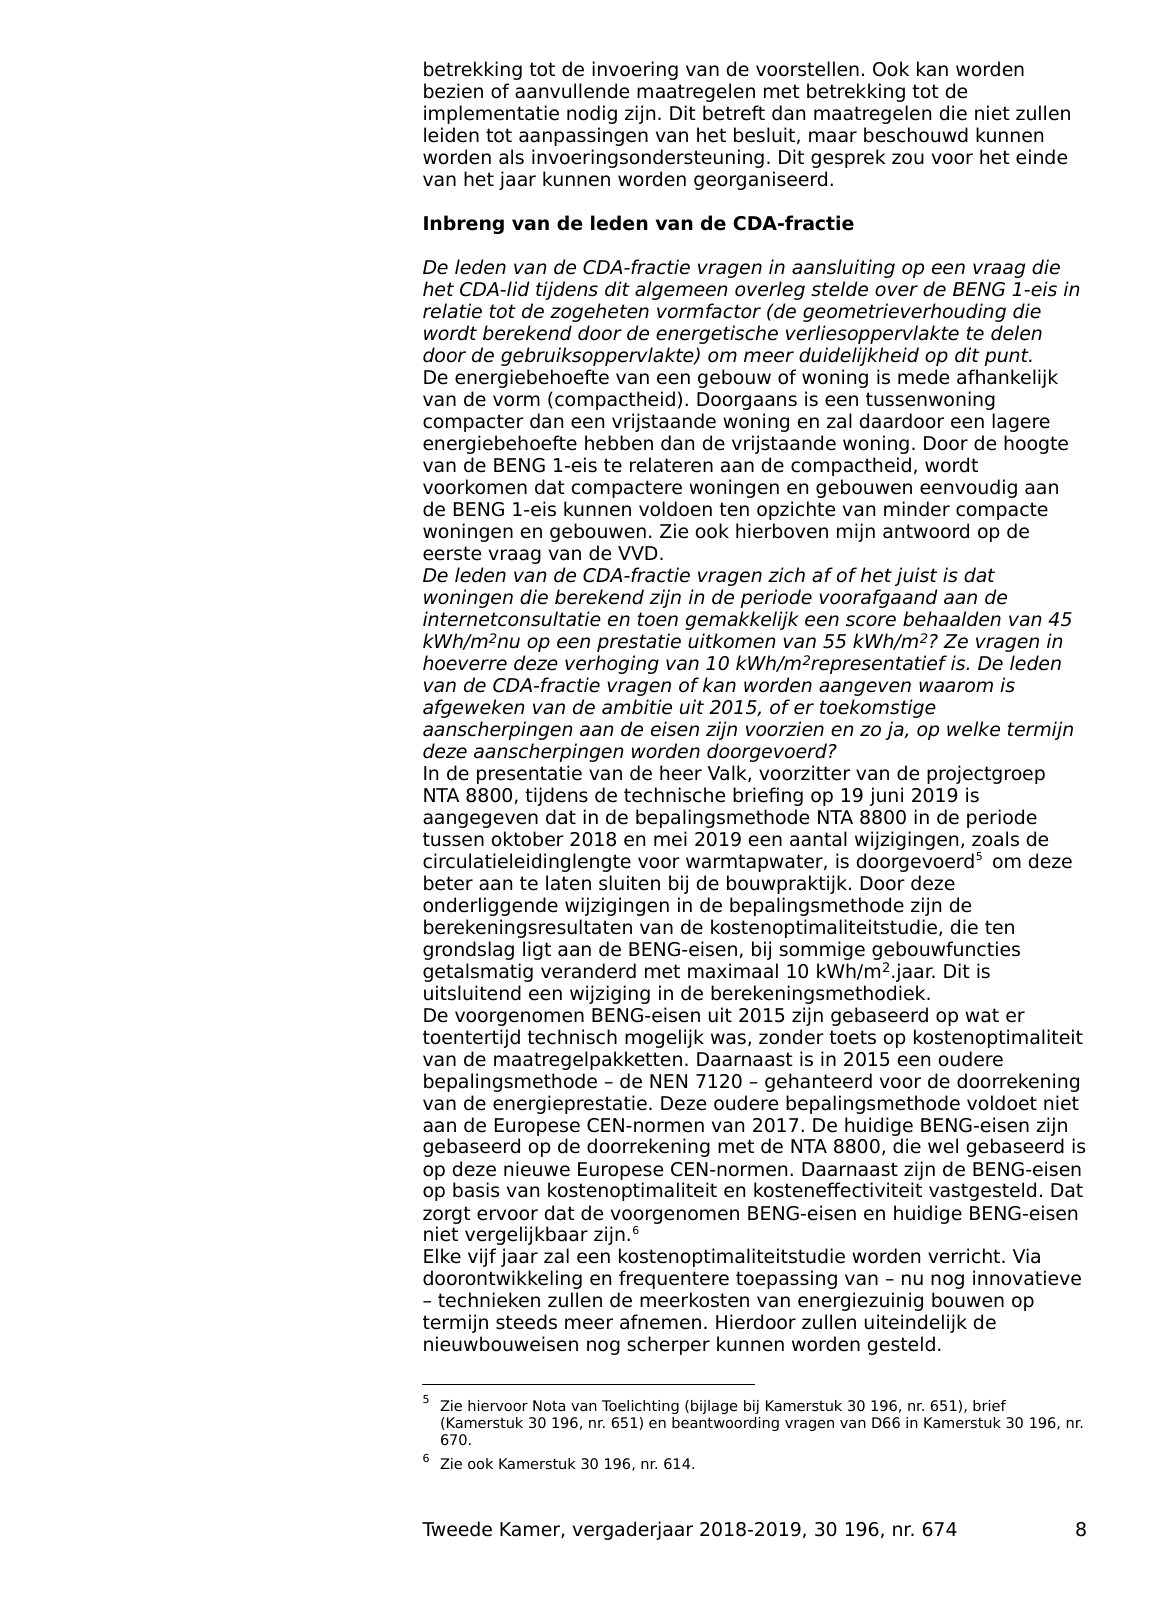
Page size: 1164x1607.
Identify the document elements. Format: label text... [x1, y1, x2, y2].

text Zie hiervoor Nota van Toelichting (bijlage bij Kamerstuk 30 196, nr. 651), brief (Kamerstuk 30 196, nr. 651) en beantwoording vragen van D66 in Kamerstuk 30 196, nr. 670. [422, 1393, 1087, 1449]
text De voorgenomen BENG-eisen uit 2015 zijn gebaseerd op wat er toentertijd technisch mogelijk was, zonder toets op kostenoptimaliteit van de maatregelpakketten. Daarnaast is in 2015 een oudere bepalingsmethode – de NEN 7120 – gehanteerd voor de doorrekening van de energieprestatie. Deze oudere bepalingsmethode voldoet niet aan de Europese CEN-normen van 2017. De huidige BENG-eisen zijn gebaseerd op de doorrekening met de NTA 8800, die wel gebaseerd is op deze nieuwe Europese CEN-normen. Daarnaast zijn de BENG-eisen op basis van kostenoptimaliteit en kosteneffectiviteit vastgesteld. Dat zorgt ervoor dat de voorgenomen BENG-eisen en huidige BENG-eisen niet vergelijkbaar zijn. [422, 1004, 1087, 1246]
text In de presentatie van de heer Valk, voorzitter van de projectgroep NTA 8800, tijdens de technische briefing op 19 juni 2019 is aangegeven dat in de bepalingsmethode NTA 8800 in de periode tussen oktober 2018 en mei 2019 een aantal wijzigingen, zoals de circulatieleidinglengte voor warmtapwater, is doorgevoerd om deze beter aan te laten sluiten bij de bouwpraktijk. Door deze onderliggende wijzigingen in de bepalingsmethode zijn de berekeningsresultaten van de kostenoptimaliteitstudie, die ten grondslag ligt aan de BENG-eisen, bij sommige gebouwfuncties getalsmatig veranderd met maximaal 10 kWh/m2.jaar. Dit is uitsluitend een wijziging in de berekeningsmethodiek. [422, 763, 1087, 1004]
text Zie ook Kamerstuk 30 196, nr. 614. [422, 1452, 1087, 1474]
text Elke vijf jaar zal een kostenoptimaliteitstudie worden verricht. Via doorontwikkeling en frequentere toepassing van – nu nog innovatieve – technieken zullen de meerkosten van energiezuinig bouwen op termijn steeds meer afnemen. Hierdoor zullen uiteindelijk de nieuwbouweisen nog scherper kunnen worden gesteld. [422, 1246, 1087, 1356]
text betrekking tot de invoering van de voorstellen. Ook kan worden bezien of aanvullende maatregelen met betrekking tot de implementatie nodig zijn. Dit betreft dan maatregelen die niet zullen leiden tot aanpassingen van het besluit, maar beschouwd kunnen worden als invoeringsondersteuning. Dit gesprek zou voor het einde van het jaar kunnen worden georganiseerd. [422, 59, 1087, 191]
text De leden van de CDA-fractie vragen in aansluiting op een vraag die het CDA-lid tijdens dit algemeen overleg stelde over de BENG 1-eis in relatie tot de zogeheten vormfactor (de geometrieverhouding die wordt berekend door de energetische verliesoppervlakte te delen door de gebruiksoppervlakte) om meer duidelijkheid op dit punt. [422, 257, 1087, 367]
text De leden van de CDA-fractie vragen zich af of het juist is dat woningen die berekend zijn in de periode voorafgaand aan de internetconsultatie en toen gemakkelijk een score behaalden van 45 kWh/m2nu op een prestatie uitkomen van 55 kWh/m2? Ze vragen in hoeverre deze verhoging van 10 kWh/m2representatief is. De leden van de CDA-fractie vragen of kan worden aangeven waarom is afgeweken van de ambitie uit 2015, of er toekomstige aanscherpingen aan de eisen zijn voorzien en zo ja, op welke termijn deze aanscherpingen worden doorgevoerd? [422, 565, 1087, 763]
subtitle Inbreng van de leden van de CDA-fractie [422, 213, 1087, 235]
text De energiebehoefte van een gebouw of woning is mede afhankelijk van de vorm (compactheid). Doorgaans is een tussenwoning compacter dan een vrijstaande woning en zal daardoor een lagere energiebehoefte hebben dan de vrijstaande woning. Door de hoogte van de BENG 1-eis te relateren aan de compactheid, wordt voorkomen dat compactere woningen en gebouwen eenvoudig aan de BENG 1-eis kunnen voldoen ten opzichte van minder compacte woningen en gebouwen. Zie ook hierboven mijn antwoord op de eerste vraag van de VVD. [422, 367, 1087, 565]
